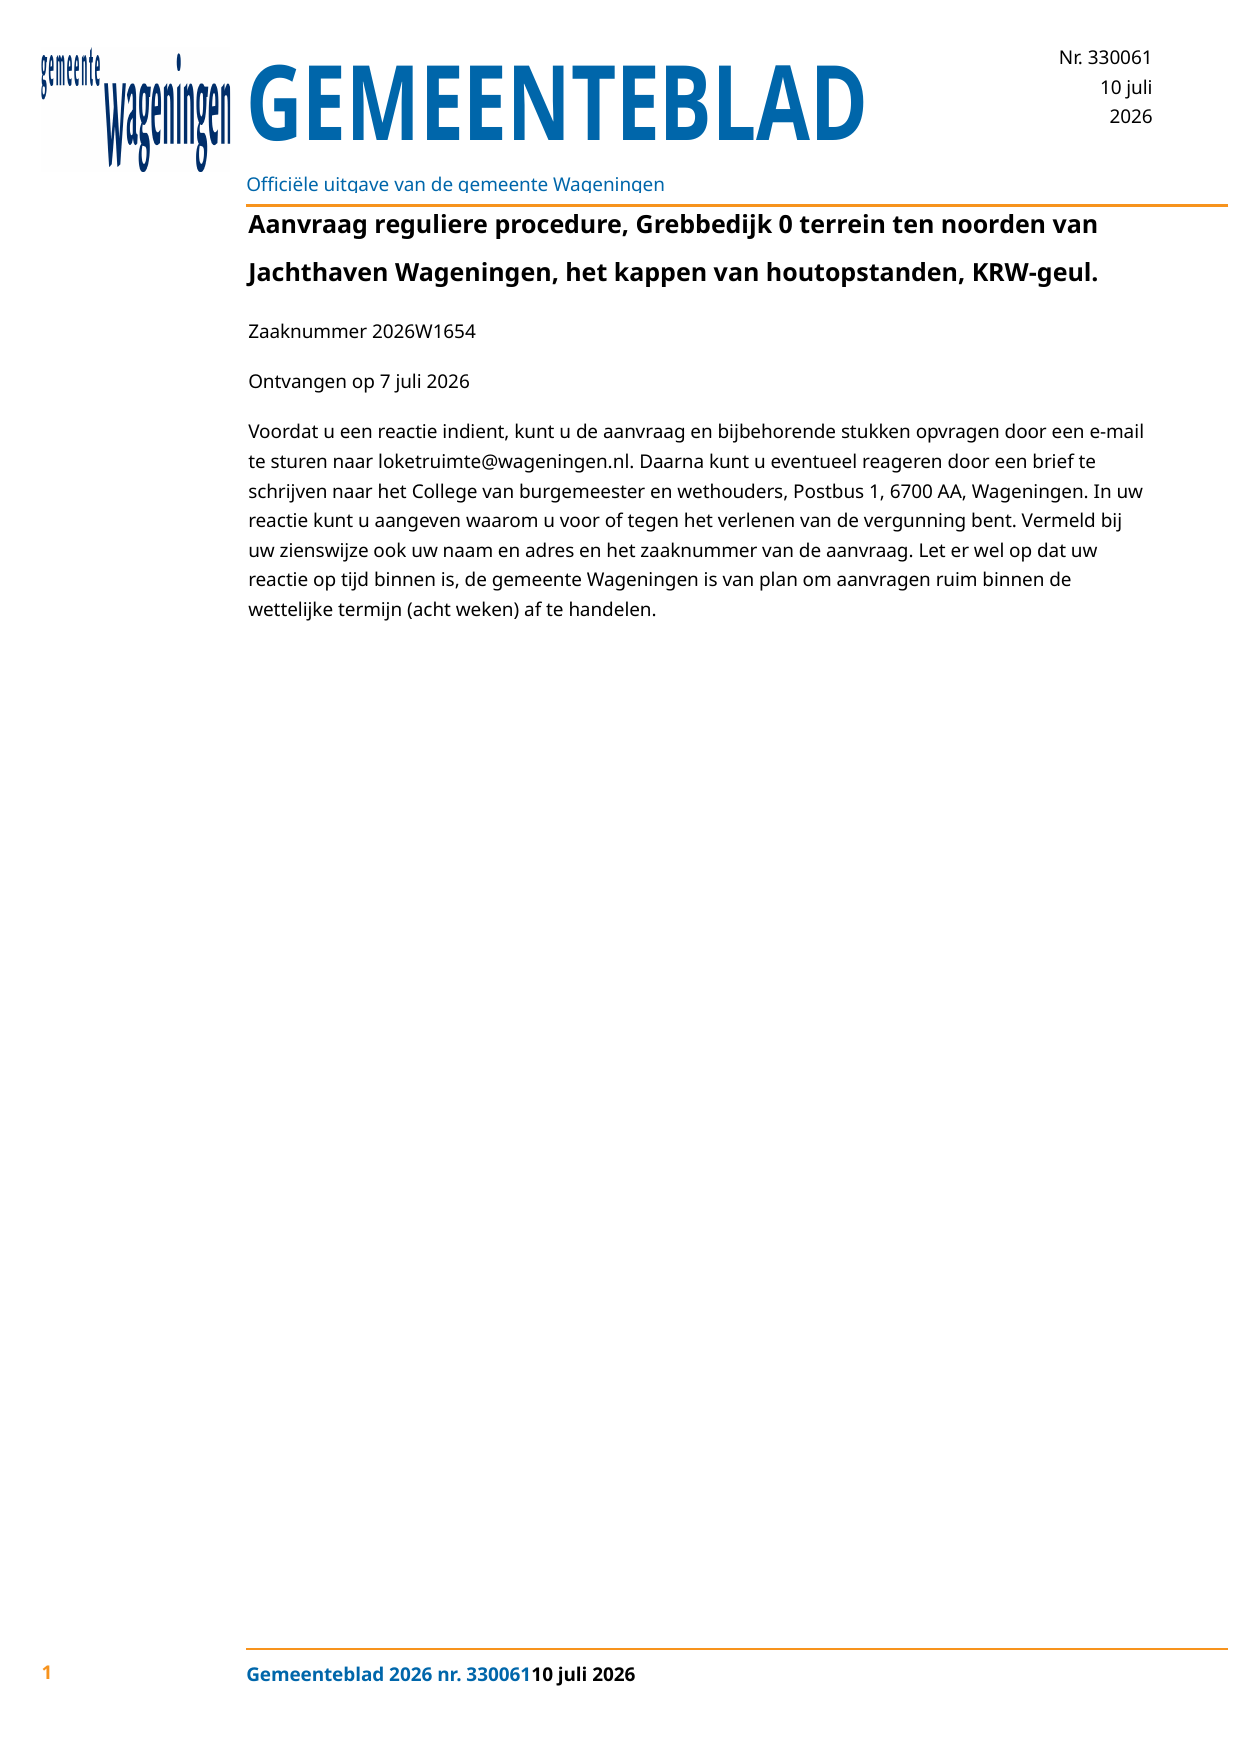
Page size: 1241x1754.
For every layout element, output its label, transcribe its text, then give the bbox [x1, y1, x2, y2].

text Voordat u een reactie indient, kunt u de aanvraag en bijbehorende stukken opvragen door een e-mail te sturen naar loketruimte@wageningen.nl. Daarna kunt u eventueel reageren door een brief te schrijven naar het College van burgemeester en wethouders, Postbus 1, 6700 AA, Wageningen. In uw reactie kunt u aangeven waarom u voor of tegen het verlenen van de vergunning bent. Vermeld bij uw zienswijze ook uw naam en adres en het zaaknummer van de aanvraag. Let er wel op dat uw reactie op tijd binnen is, de gemeente Wageningen is van plan om aanvragen ruim binnen de wettelijke termijn (acht weken) af te handelen. [248, 419, 1152, 622]
text Aanvraag reguliere procedure, Grebbedijk 0 terrein ten noorden van Jachthaven Wageningen, het kappen van houtopstanden, KRW-geul. [248, 207, 1152, 288]
text Ontvangen op 7 juli 2026 [248, 368, 1152, 394]
text Zaaknummer 2026W1654 [248, 318, 1152, 344]
picture [41, 47, 231, 172]
